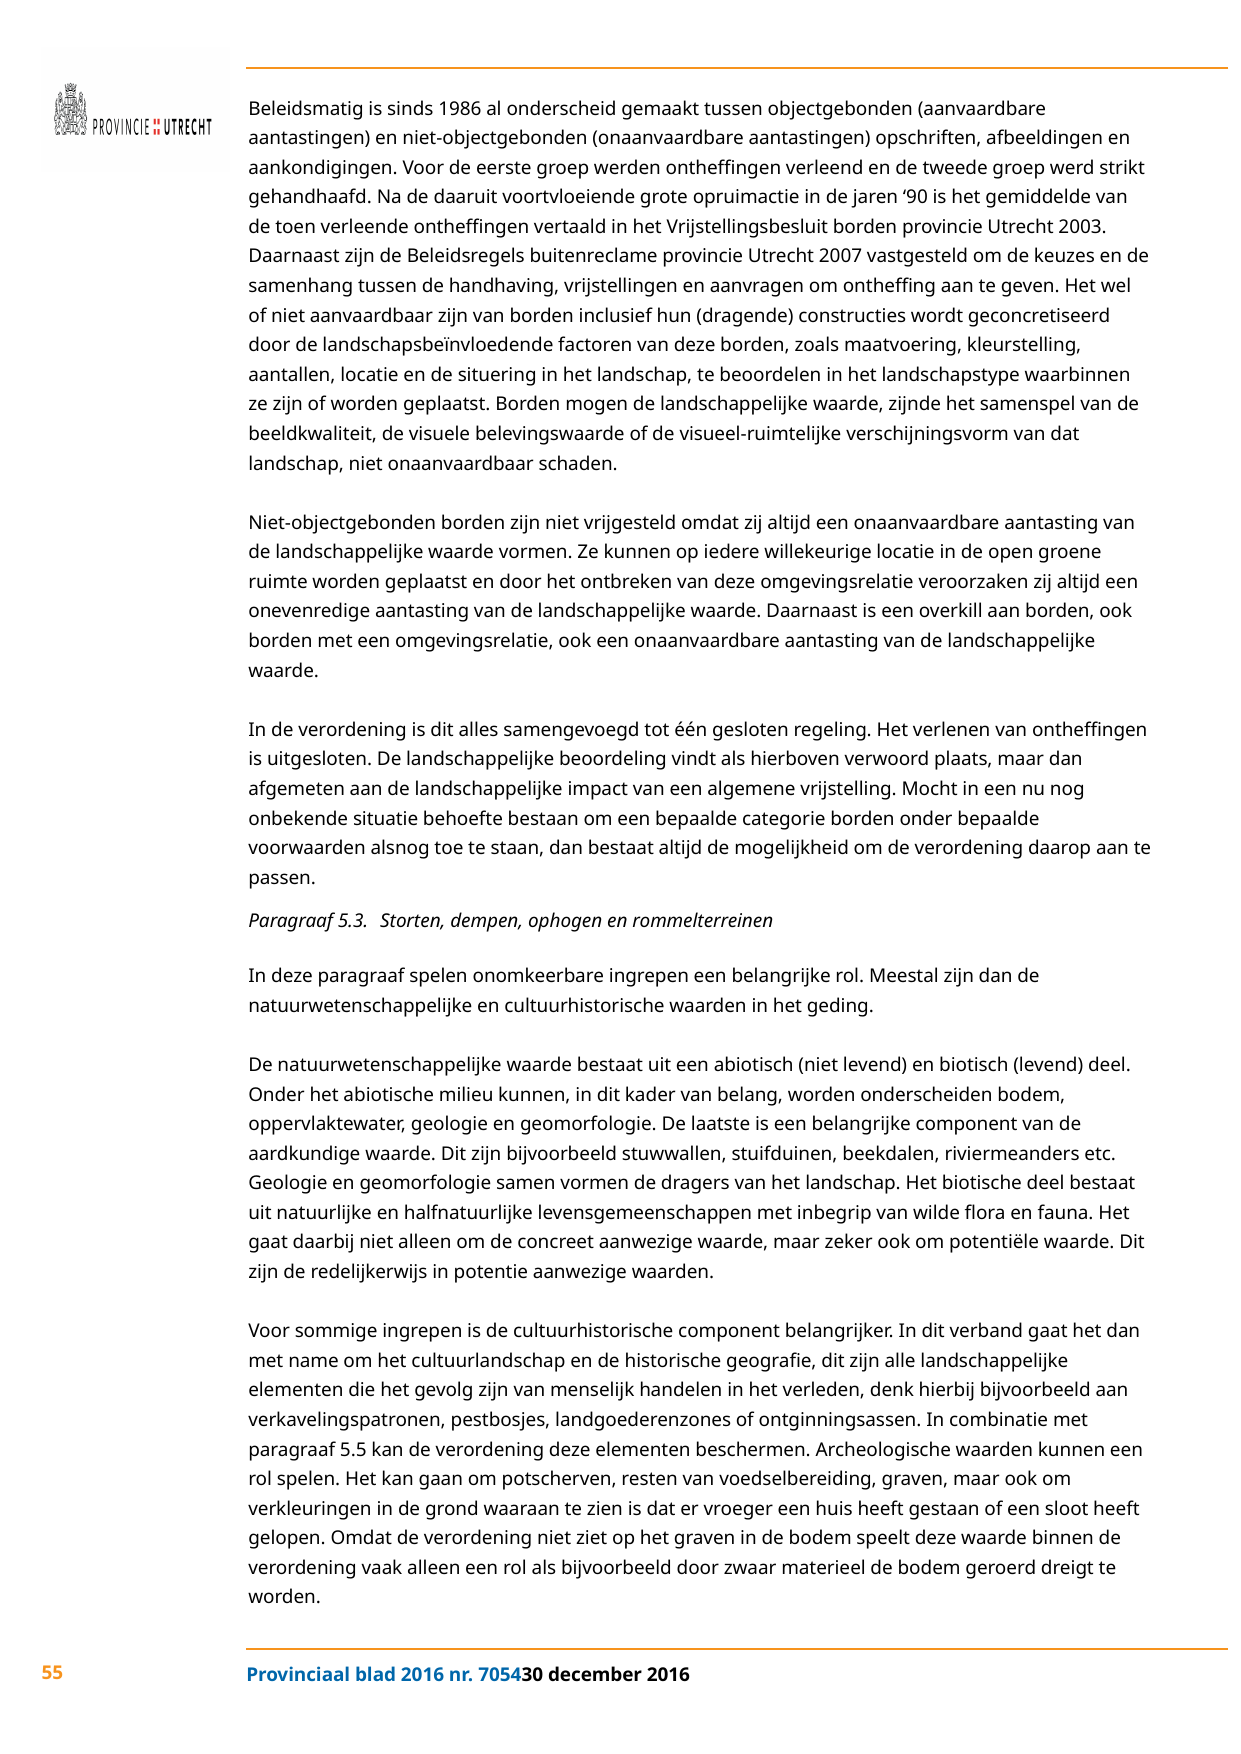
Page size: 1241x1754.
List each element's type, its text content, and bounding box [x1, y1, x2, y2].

text In deze paragraaf spelen onomkeerbare ingrepen een belangrijke rol. Meestal zijn dan de natuurwetenschappelijke en cultuurhistorische waarden in het geding. [248, 962, 1152, 1018]
text Paragraaf 5.3. Storten, dempen, ophogen en rommelterreinen [248, 907, 1152, 933]
text Voor sommige ingrepen is de cultuurhistorische component belangrijker. In dit verband gaat het dan met name om het cultuurlandschap en de historische geografie, dit zijn alle landschappelijke elementen die het gevolg zijn van menselijk handelen in het verleden, denk hierbij bijvoorbeeld aan verkavelingspatronen, pestbosjes, landgoederenzones of ontginningsassen. In combinatie met paragraaf 5.5 kan de verordening deze elementen beschermen. Archeologische waarden kunnen een rol spelen. Het kan gaan om potscherven, resten van voedselbereiding, graven, maar ook om verkleuringen in de grond waaraan te zien is dat er vroeger een huis heeft gestaan of een sloot heeft gelopen. Omdat de verordening niet ziet op het graven in de bodem speelt deze waarde binnen de verordening vaak alleen een rol als bijvoorbeeld door zwaar materieel de bodem geroerd dreigt te worden. [248, 1317, 1152, 1609]
text Beleidsmatig is sinds 1986 al onderscheid gemaakt tussen objectgebonden (aanvaardbare aantastingen) en niet-objectgebonden (onaanvaardbare aantastingen) opschriften, afbeeldingen en aankondigingen. Voor de eerste groep werden ontheffingen verleend en de tweede groep werd strikt gehandhaafd. Na de daaruit voortvloeiende grote opruimactie in de jaren ‘90 is het gemiddelde van de toen verleende ontheffingen vertaald in het Vrijstellingsbesluit borden provincie Utrecht 2003. Daarnaast zijn de Beleidsregels buitenreclame provincie Utrecht 2007 vastgesteld om de keuzes en de samenhang tussen de handhaving, vrijstellingen en aanvragen om ontheffing aan te geven. Het wel of niet aanvaardbaar zijn van borden inclusief hun (dragende) constructies wordt geconcretiseerd door de landschapsbeïnvloedende factoren van deze borden, zoals maatvoering, kleurstelling, aantallen, locatie en de situering in het landschap, te beoordelen in het landschapstype waarbinnen ze zijn of worden geplaatst. Borden mogen de landschappelijke waarde, zijnde het samenspel van de beeldkwaliteit, de visuele belevingswaarde of de visueel-ruimtelijke verschijningsvorm van dat landschap, niet onaanvaardbaar schaden. [248, 95, 1152, 476]
text Niet-objectgebonden borden zijn niet vrijgesteld omdat zij altijd een onaanvaardbare aantasting van de landschappelijke waarde vormen. Ze kunnen op iedere willekeurige locatie in de open groene ruimte worden geplaatst en door het ontbreken van deze omgevingsrelatie veroorzaken zij altijd een onevenredige aantasting van de landschappelijke waarde. Daarnaast is een overkill aan borden, ook borden met een omgevingsrelatie, ook een onaanvaardbare aantasting van de landschappelijke waarde. [248, 509, 1152, 683]
picture [41, 47, 231, 172]
text In de verordening is dit alles samengevoegd tot één gesloten regeling. Het verlenen van ontheffingen is uitgesloten. De landschappelijke beoordeling vindt als hierboven verwoord plaats, maar dan afgemeten aan de landschappelijke impact van een algemene vrijstelling. Mocht in een nu nog onbekende situatie behoefte bestaan om een bepaalde categorie borden onder bepaalde voorwaarden alsnog toe te staan, dan bestaat altijd de mogelijkheid om de verordening daarop aan te passen. [248, 716, 1152, 890]
text De natuurwetenschappelijke waarde bestaat uit een abiotisch (niet levend) en biotisch (levend) deel. Onder het abiotische milieu kunnen, in dit kader van belang, worden onderscheiden bodem, oppervlaktewater, geologie en geomorfologie. De laatste is een belangrijke component van de aardkundige waarde. Dit zijn bijvoorbeeld stuwwallen, stuifduinen, beekdalen, riviermeanders etc. Geologie en geomorfologie samen vormen de dragers van het landschap. Het biotische deel bestaat uit natuurlijke en halfnatuurlijke levensgemeenschappen met inbegrip van wilde flora en fauna. Het gaat daarbij niet alleen om de concreet aanwezige waarde, maar zeker ook om potentiële waarde. Dit zijn de redelijkerwijs in potentie aanwezige waarden. [248, 1051, 1152, 1284]
